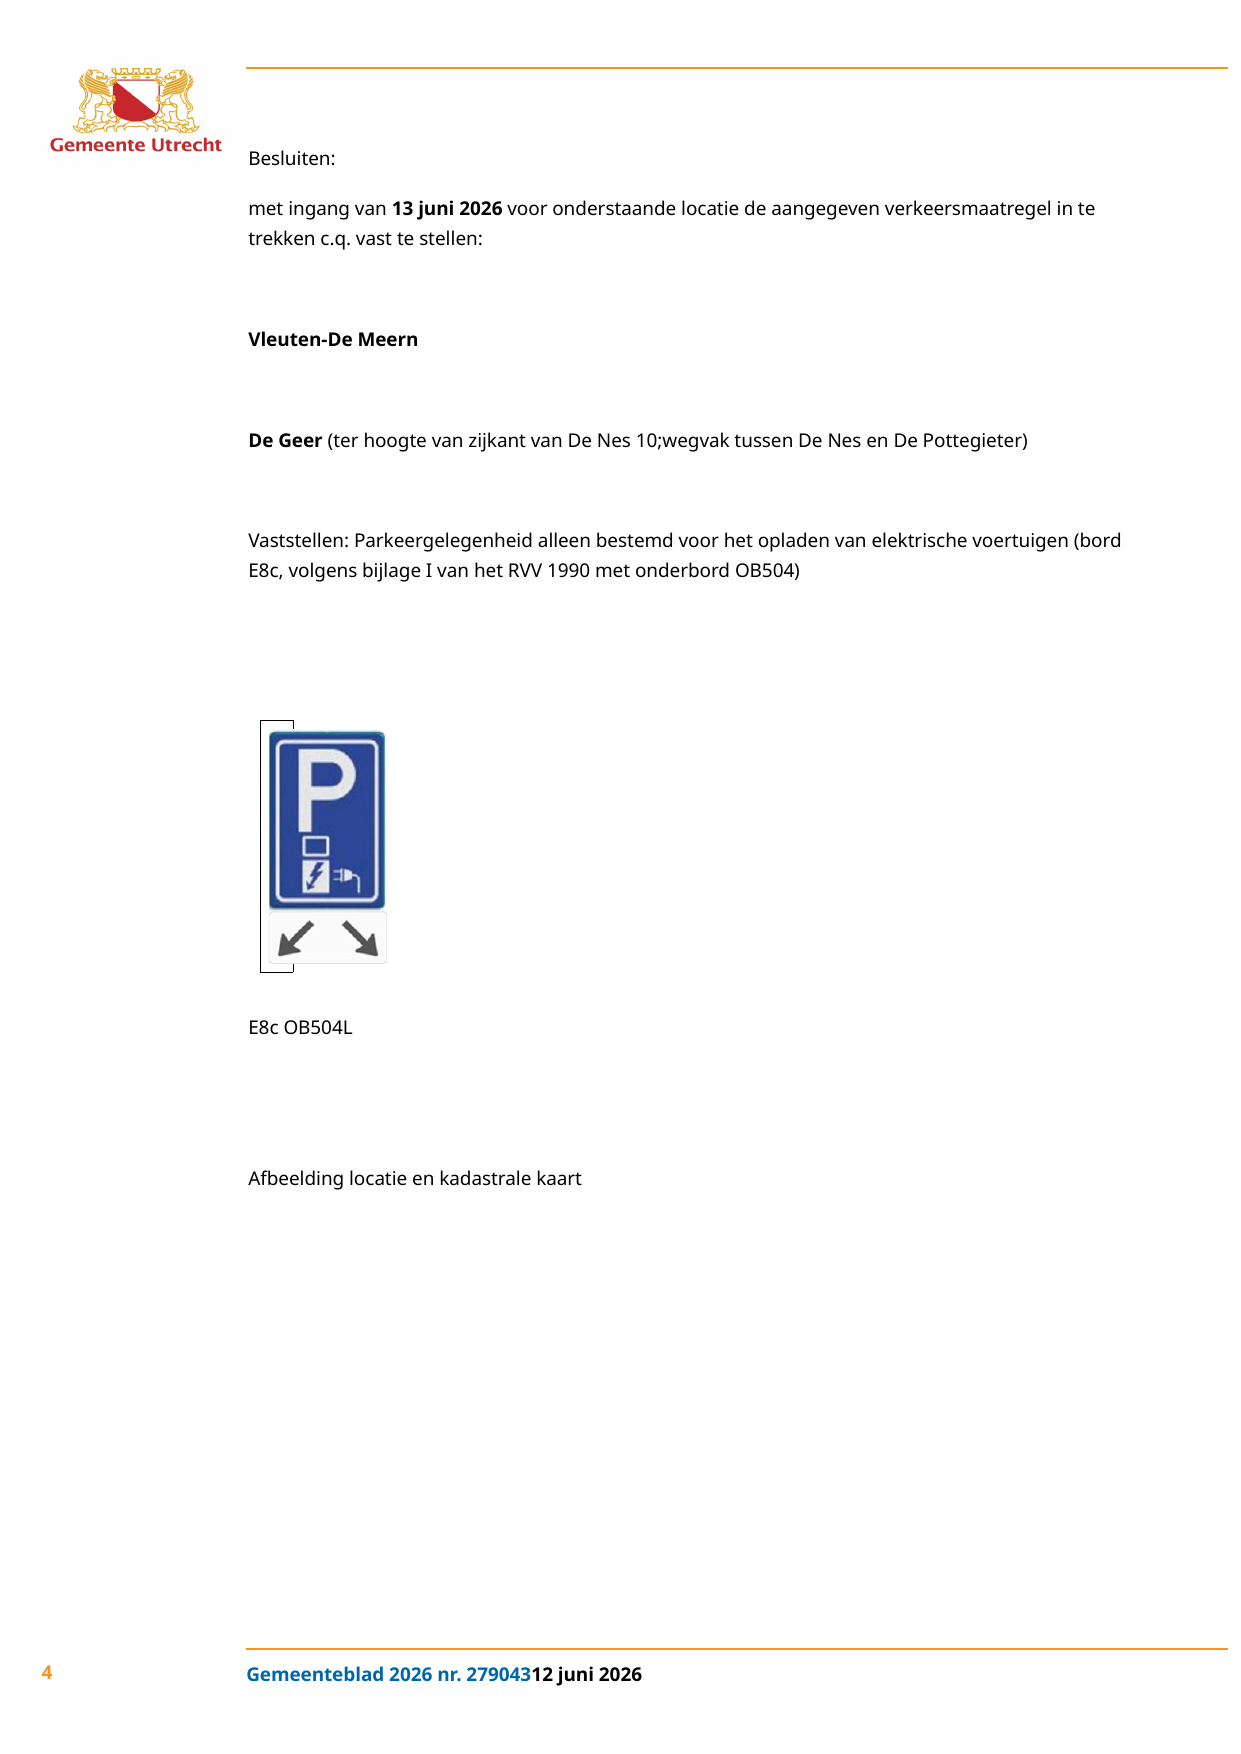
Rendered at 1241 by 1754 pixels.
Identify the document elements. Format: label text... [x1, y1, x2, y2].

text De Geer (ter hoogte van zijkant van De Nes 10;wegvak tussen De Nes en De Pottegieter) [248, 427, 1152, 453]
text Vleuten-De Meern [248, 326, 1152, 352]
text E8c OB504L [248, 1014, 1152, 1040]
text Afbeelding locatie en kadastrale kaart [248, 1166, 1152, 1191]
text met ingang van 13 juni 2026 voor onderstaande locatie de aangegeven verkeersmaatregel in te trekken c.q. vast te stellen: [248, 196, 1152, 251]
text Vaststellen: Parkeergelegenheid alleen bestemd voor het opladen van elektrische voertuigen (bord E8c, volgens bijlage I van het RVV 1990 met onderbord OB504) [248, 528, 1152, 583]
picture [41, 47, 231, 172]
text Besluiten: [248, 145, 1152, 171]
picture [268, 729, 387, 964]
